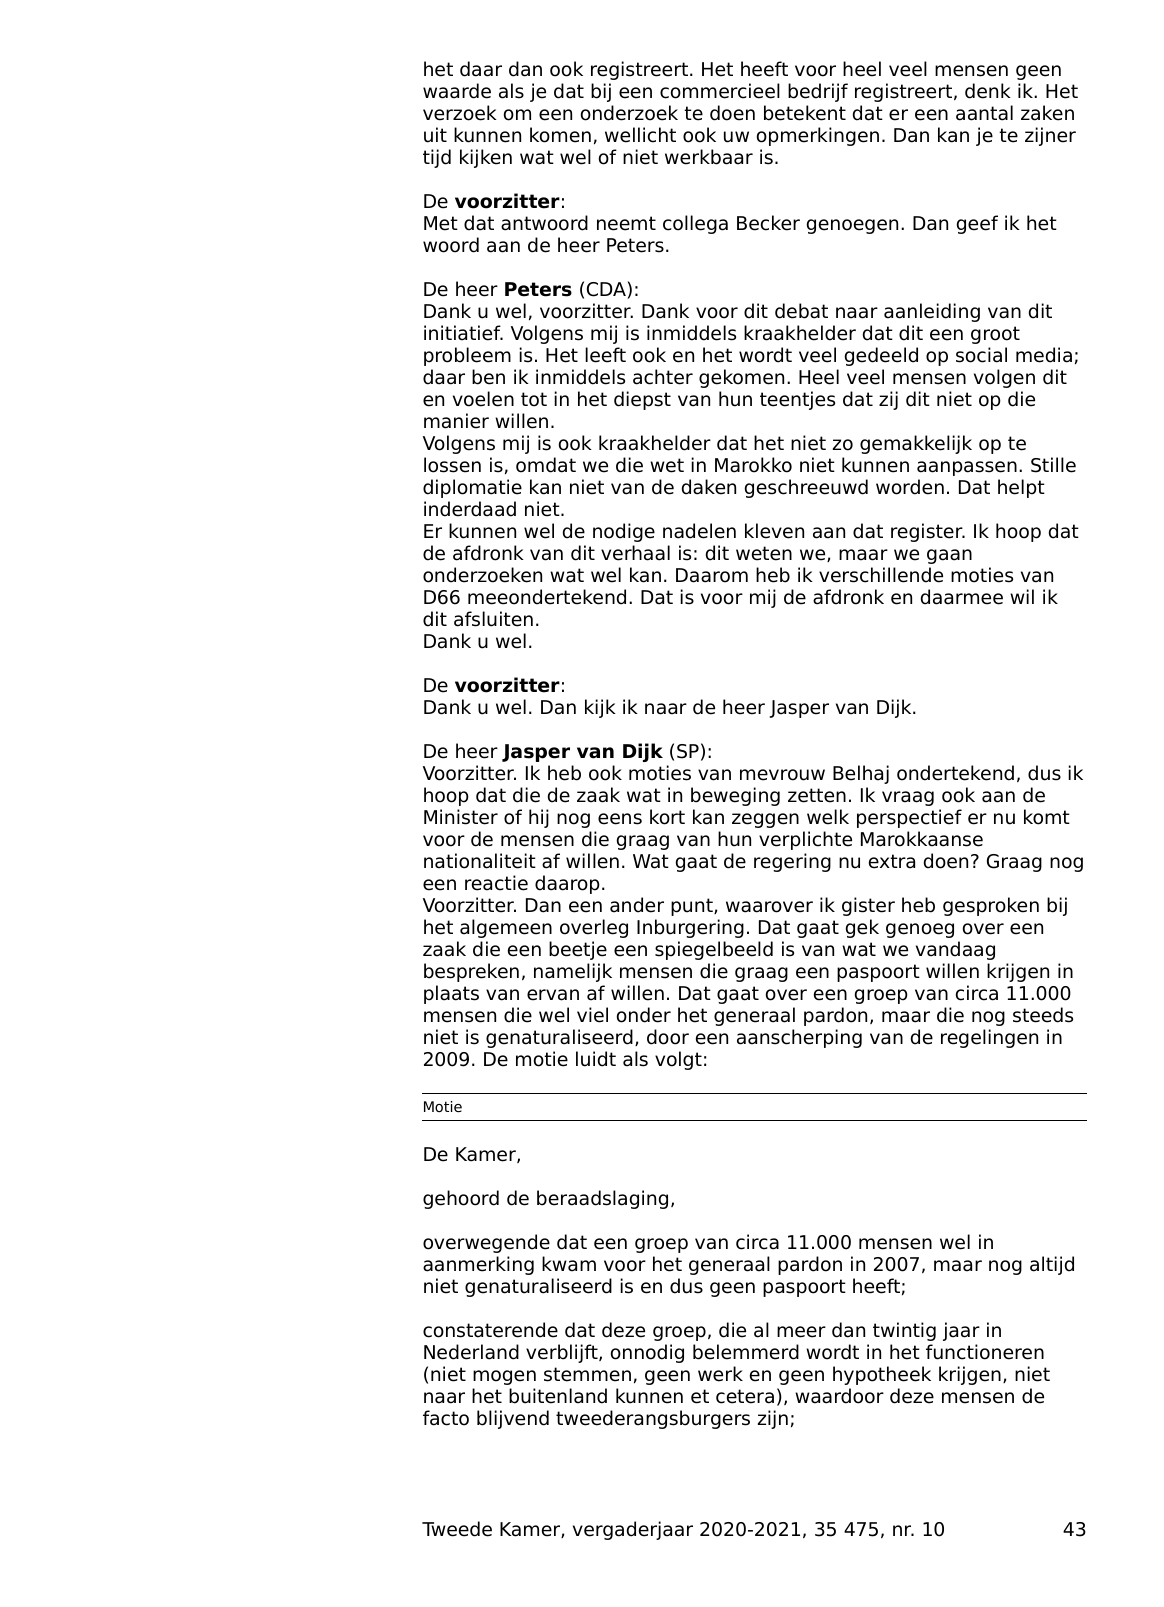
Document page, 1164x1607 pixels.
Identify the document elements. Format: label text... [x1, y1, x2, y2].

text Voorzitter. Dan een ander punt, waarover ik gister heb gesproken bij het algemeen overleg Inburgering. Dat gaat gek genoeg over een zaak die een beetje een spiegelbeeld is van wat we vandaag bespreken, namelijk mensen die graag een paspoort willen krijgen in plaats van ervan af willen. Dat gaat over een groep van circa 11.000 mensen die wel viel onder het generaal pardon, maar die nog steeds niet is genaturaliseerd, door een aanscherping van de regelingen in 2009. De motie luidt als volgt: [422, 895, 1087, 1071]
text Volgens mij is ook kraakhelder dat het niet zo gemakkelijk op te lossen is, omdat we die wet in Marokko niet kunnen aanpassen. Stille diplomatie kan niet van de daken geschreeuwd worden. Dat helpt inderdaad niet. [422, 433, 1087, 521]
text De Kamer, [422, 1143, 1087, 1165]
text het daar dan ook registreert. Het heeft voor heel veel mensen geen waarde als je dat bij een commercieel bedrijf registreert, denk ik. Het verzoek om een onderzoek te doen betekent dat er een aantal zaken uit kunnen komen, wellicht ook uw opmerkingen. Dan kan je te zijner tijd kijken wat wel of niet werkbaar is. [422, 59, 1087, 169]
text Dank u wel. [422, 631, 1087, 653]
text Dank u wel. Dan kijk ik naar de heer Jasper van Dijk. [422, 697, 1087, 719]
text De heer Jasper van Dijk (SP): [422, 741, 1087, 763]
text De voorzitter: [422, 675, 1087, 697]
text Voorzitter. Ik heb ook moties van mevrouw Belhaj ondertekend, dus ik hoop dat die de zaak wat in beweging zetten. Ik vraag ook aan de Minister of hij nog eens kort kan zeggen welk perspectief er nu komt voor de mensen die graag van hun verplichte Marokkaanse nationaliteit af willen. Wat gaat de regering nu extra doen? Graag nog een reactie daarop. [422, 763, 1087, 895]
text overwegende dat een groep van circa 11.000 mensen wel in aanmerking kwam voor het generaal pardon in 2007, maar nog altijd niet genaturaliseerd is en dus geen paspoort heeft; [422, 1232, 1087, 1298]
text constaterende dat deze groep, die al meer dan twintig jaar in Nederland verblijft, onnodig belemmerd wordt in het functioneren (niet mogen stemmen, geen werk en geen hypotheek krijgen, niet naar het buitenland kunnen et cetera), waardoor deze mensen de facto blijvend tweederangsburgers zijn; [422, 1320, 1087, 1430]
text De heer Peters (CDA): [422, 279, 1087, 301]
text Dank u wel, voorzitter. Dank voor dit debat naar aanleiding van dit initiatief. Volgens mij is inmiddels kraakhelder dat dit een groot probleem is. Het leeft ook en het wordt veel gedeeld op social media; daar ben ik inmiddels achter gekomen. Heel veel mensen volgen dit en voelen tot in het diepst van hun teentjes dat zij dit niet op die manier willen. [422, 301, 1087, 433]
text Met dat antwoord neemt collega Becker genoegen. Dan geef ik het woord aan de heer Peters. [422, 213, 1087, 257]
table_header Motie [422, 1094, 1087, 1120]
text gehoord de beraadslaging, [422, 1188, 1087, 1209]
text Er kunnen wel de nodige nadelen kleven aan dat register. Ik hoop dat de afdronk van dit verhaal is: dit weten we, maar we gaan onderzoeken wat wel kan. Daarom heb ik verschillende moties van D66 meeondertekend. Dat is voor mij de afdronk en daarmee wil ik dit afsluiten. [422, 521, 1087, 631]
text De voorzitter: [422, 191, 1087, 213]
